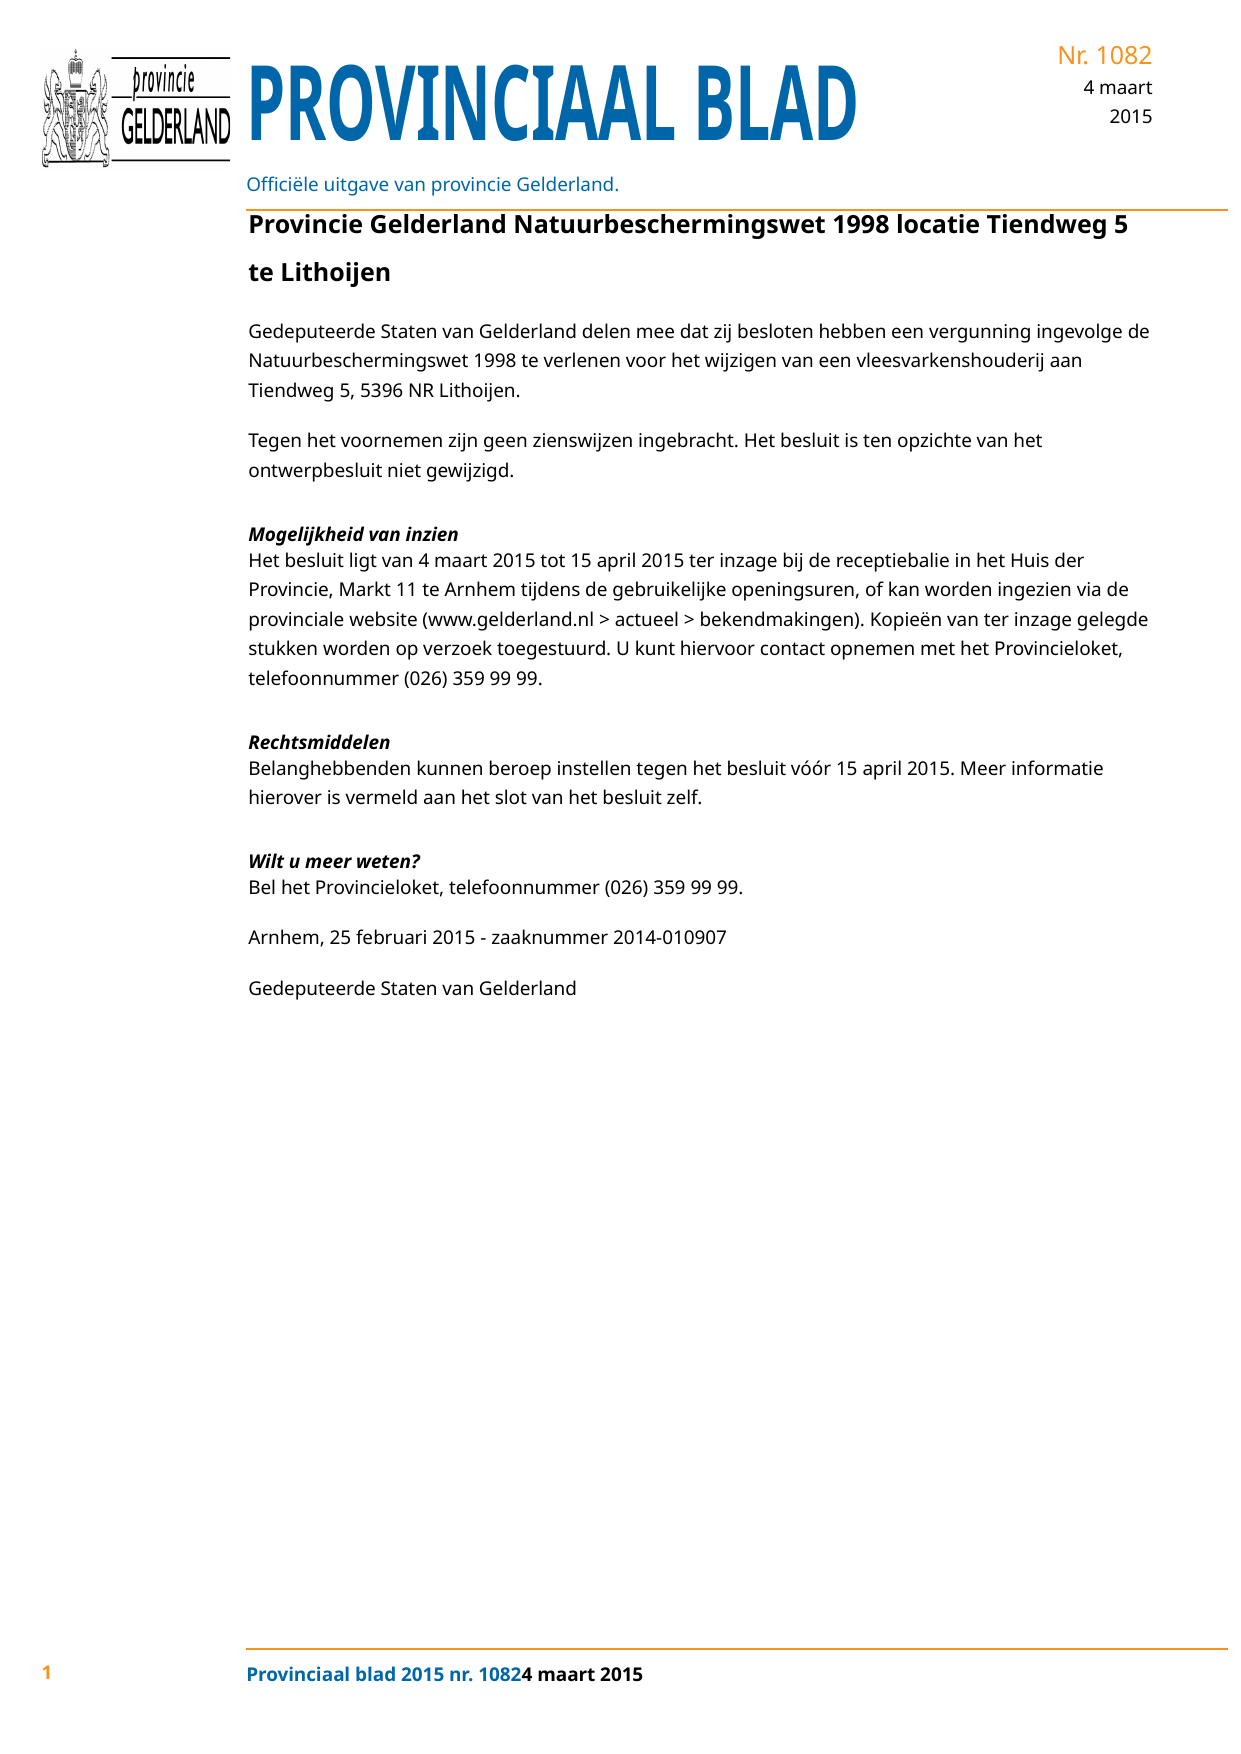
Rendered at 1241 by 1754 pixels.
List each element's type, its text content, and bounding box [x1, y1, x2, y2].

text Tegen het voornemen zijn geen zienswijzen ingebracht. Het besluit is ten opzichte van het ontwerpbesluit niet gewijzigd. [248, 427, 1152, 483]
text Rechtsmiddelen [248, 729, 1152, 755]
text Provincie Gelderland Natuurbeschermingswet 1998 locatie Tiendweg 5 te Lithoijen [248, 211, 1152, 288]
picture [41, 47, 231, 172]
text Wilt u meer weten? [248, 848, 1152, 874]
text Gedeputeerde Staten van Gelderland [248, 975, 1152, 1001]
text Gedeputeerde Staten van Gelderland delen mee dat zij besloten hebben een vergunning ingevolge de Natuurbeschermingswet 1998 te verlenen voor het wijzigen van een vleesvarkenshouderij aan Tiendweg 5, 5396 NR Lithoijen. [248, 318, 1152, 403]
text Arnhem, 25 februari 2015 - zaaknummer 2014-010907 [248, 924, 1152, 950]
text Mogelijkheid van inzien [248, 521, 1152, 547]
text Belanghebbenden kunnen beroep instellen tegen het besluit vóór 15 april 2015. Meer informatie hierover is vermeld aan het slot van het besluit zelf. [248, 755, 1152, 810]
text Het besluit ligt van 4 maart 2015 tot 15 april 2015 ter inzage bij de receptiebalie in het Huis der Provincie, Markt 11 te Arnhem tijdens de gebruikelijke openingsuren, of kan worden ingezien via de provinciale website (www.gelderland.nl > actueel > bekendmakingen). Kopieën van ter inzage gelegde stukken worden op verzoek toegestuurd. U kunt hiervoor contact opnemen met het Provincieloket, telefoonnummer (026) 359 99 99. [248, 547, 1152, 691]
text Bel het Provincieloket, telefoonnummer (026) 359 99 99. [248, 874, 1152, 900]
